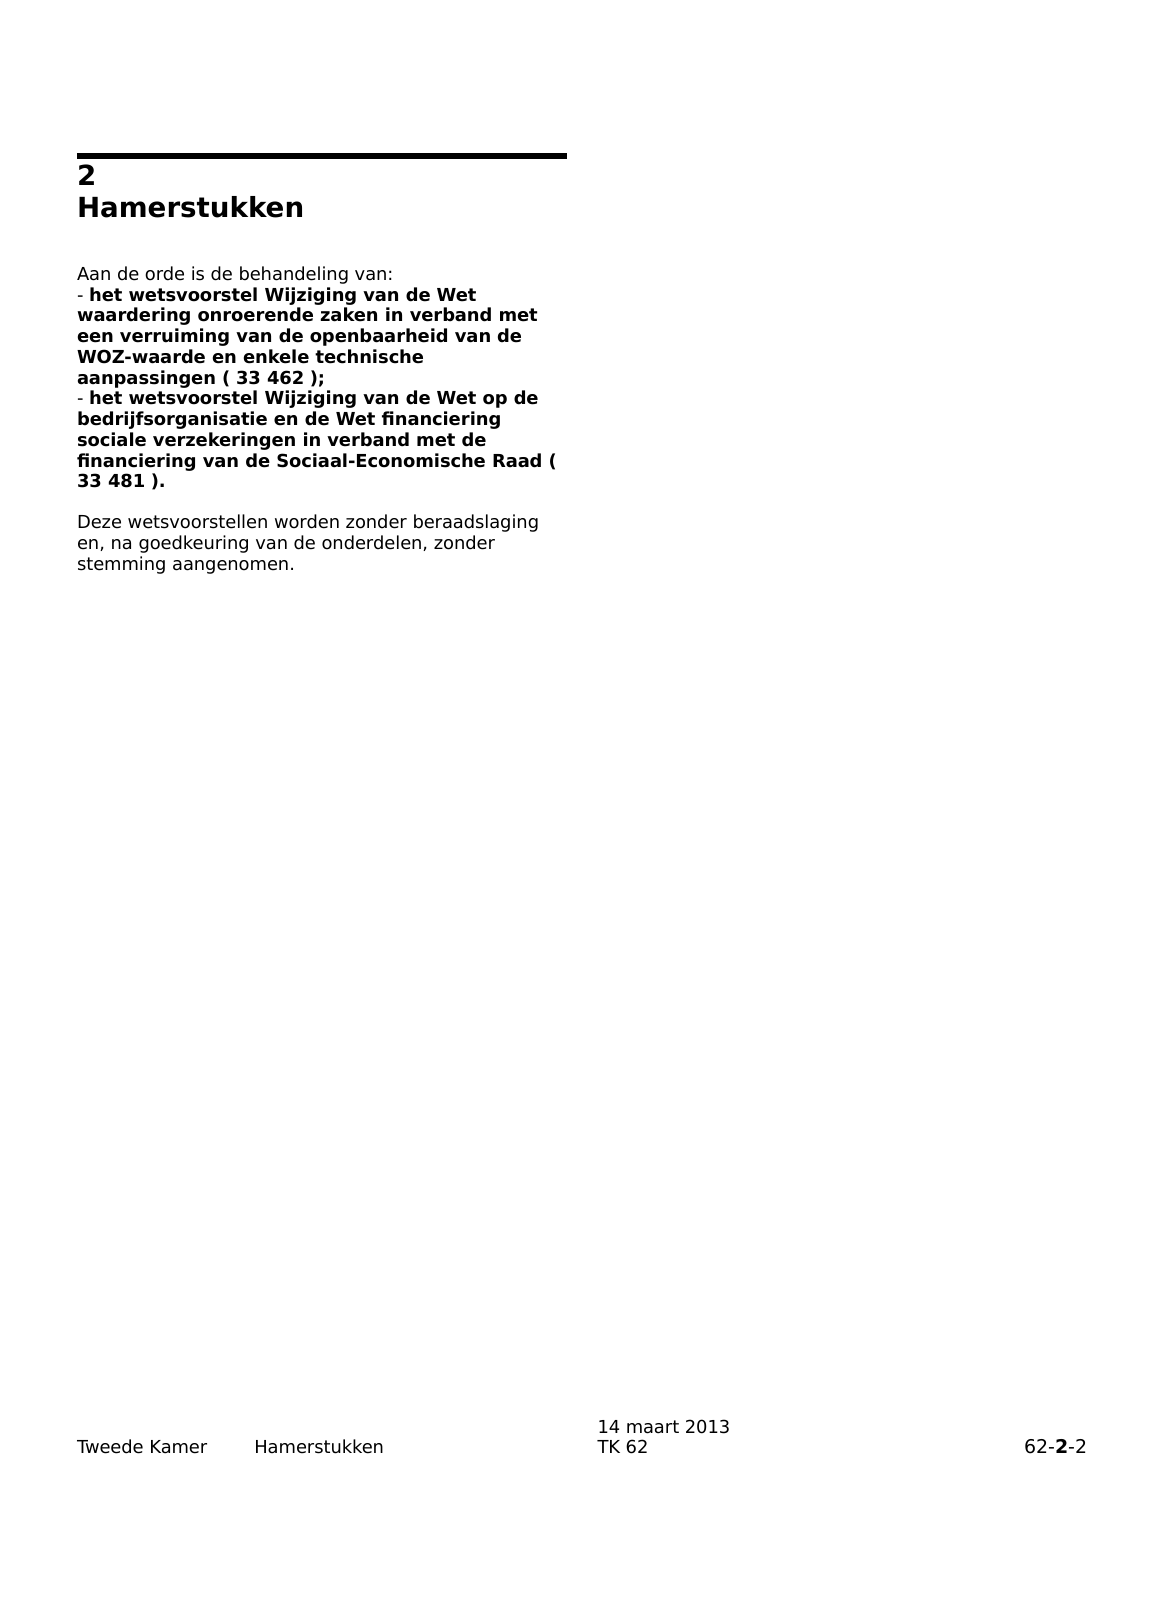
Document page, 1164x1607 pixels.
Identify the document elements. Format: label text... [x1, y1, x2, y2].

text - het wetsvoorstel Wijziging van de Wet op de bedrijfsorganisatie en de Wet financiering sociale verzekeringen in verband met de financiering van de Sociaal-Economische Raad ( 33 481 ). [77, 388, 567, 492]
text Aan de orde is de behandeling van: [77, 264, 567, 284]
title 2 Hamerstukken [77, 159, 567, 224]
text Deze wetsvoorstellen worden zonder beraadslaging en, na goedkeuring van de onderdelen, zonder stemming aangenomen. [77, 512, 567, 574]
text - het wetsvoorstel Wijziging van de Wet waardering onroerende zaken in verband met een verruiming van de openbaarheid van de WOZ-waarde en enkele technische aanpassingen ( 33 462 ); [77, 284, 567, 388]
